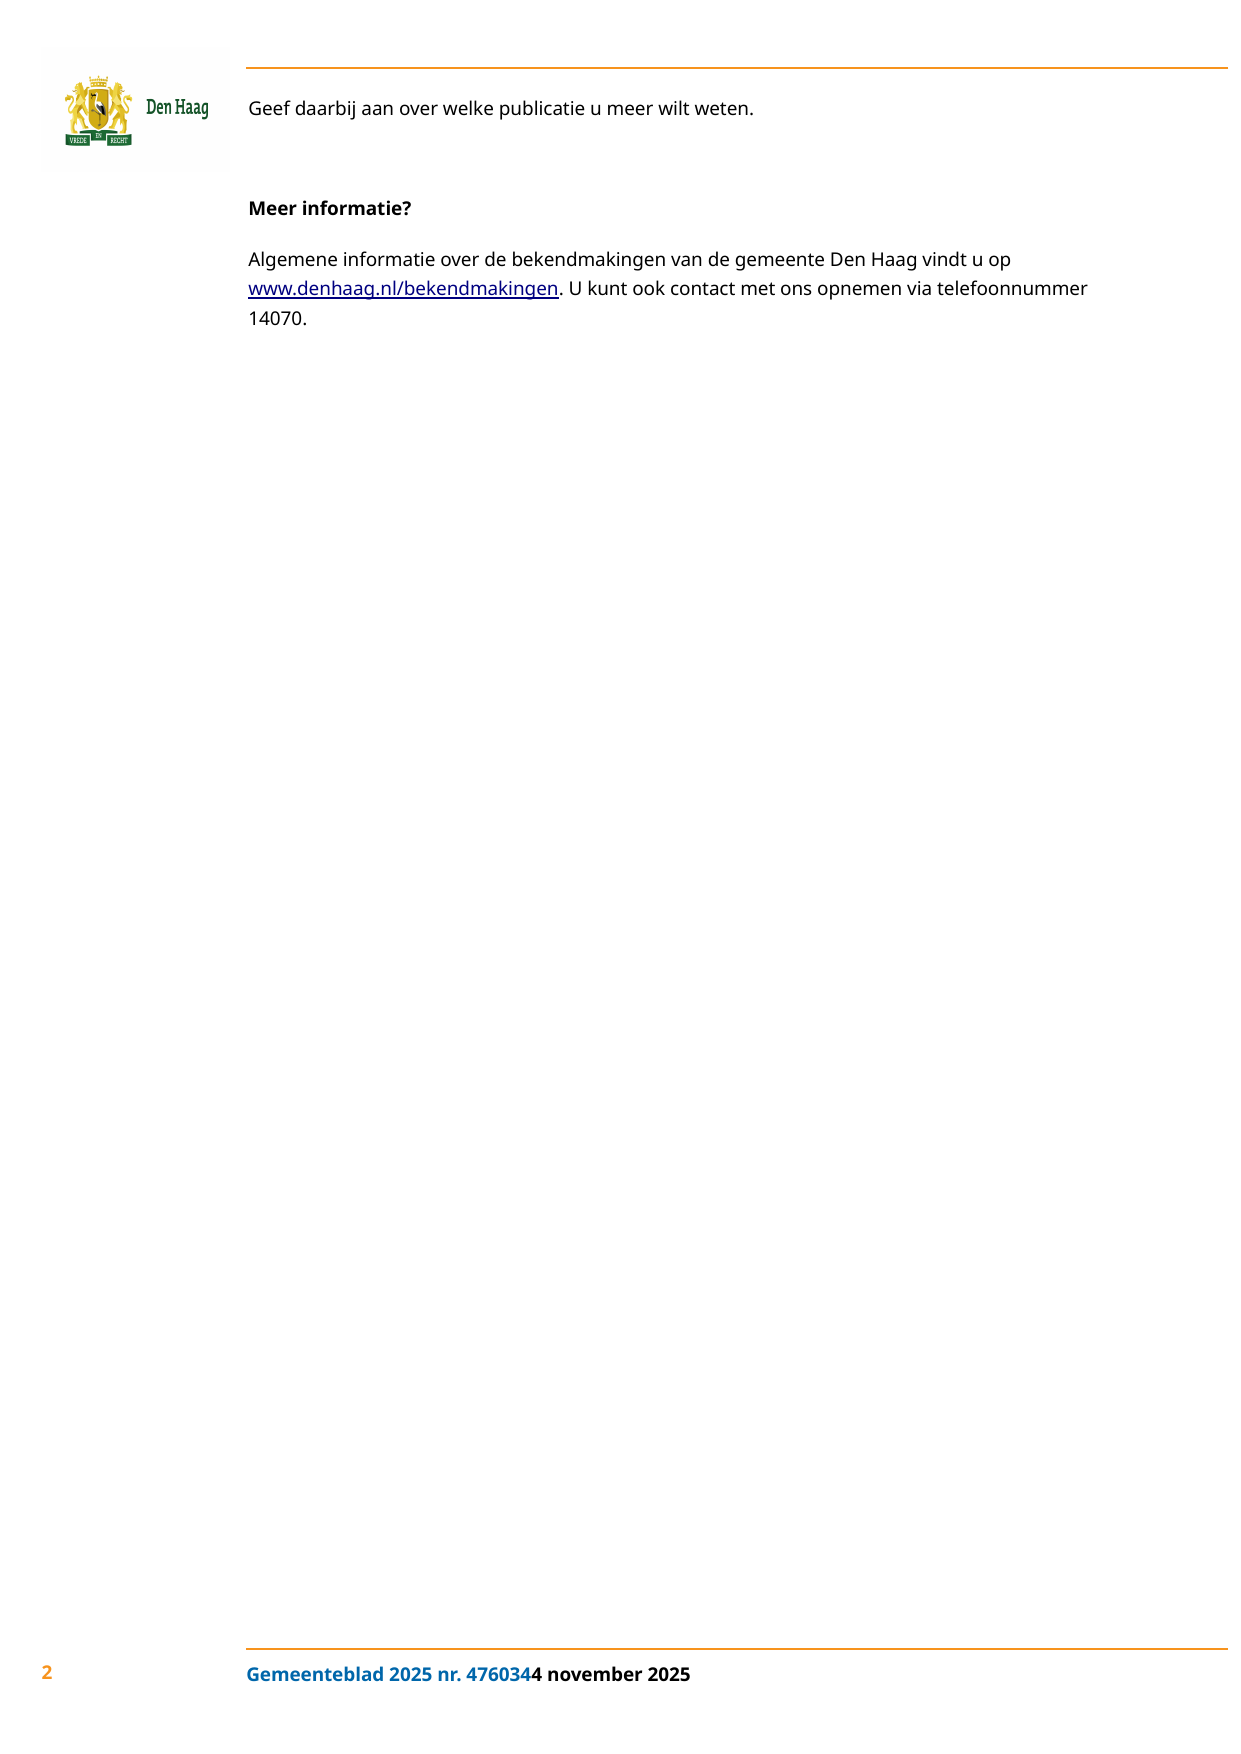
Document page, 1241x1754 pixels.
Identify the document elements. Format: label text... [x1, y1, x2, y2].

text Meer informatie? [248, 196, 1152, 221]
picture [41, 47, 231, 172]
text Geef daarbij aan over welke publicatie u meer wilt weten. [248, 95, 1152, 121]
text Algemene informatie over de bekendmakingen van de gemeente Den Haag vindt u op www.denhaag.nl/bekendmakingen. U kunt ook contact met ons opnemen via telefoonnummer 14070. [248, 246, 1152, 331]
